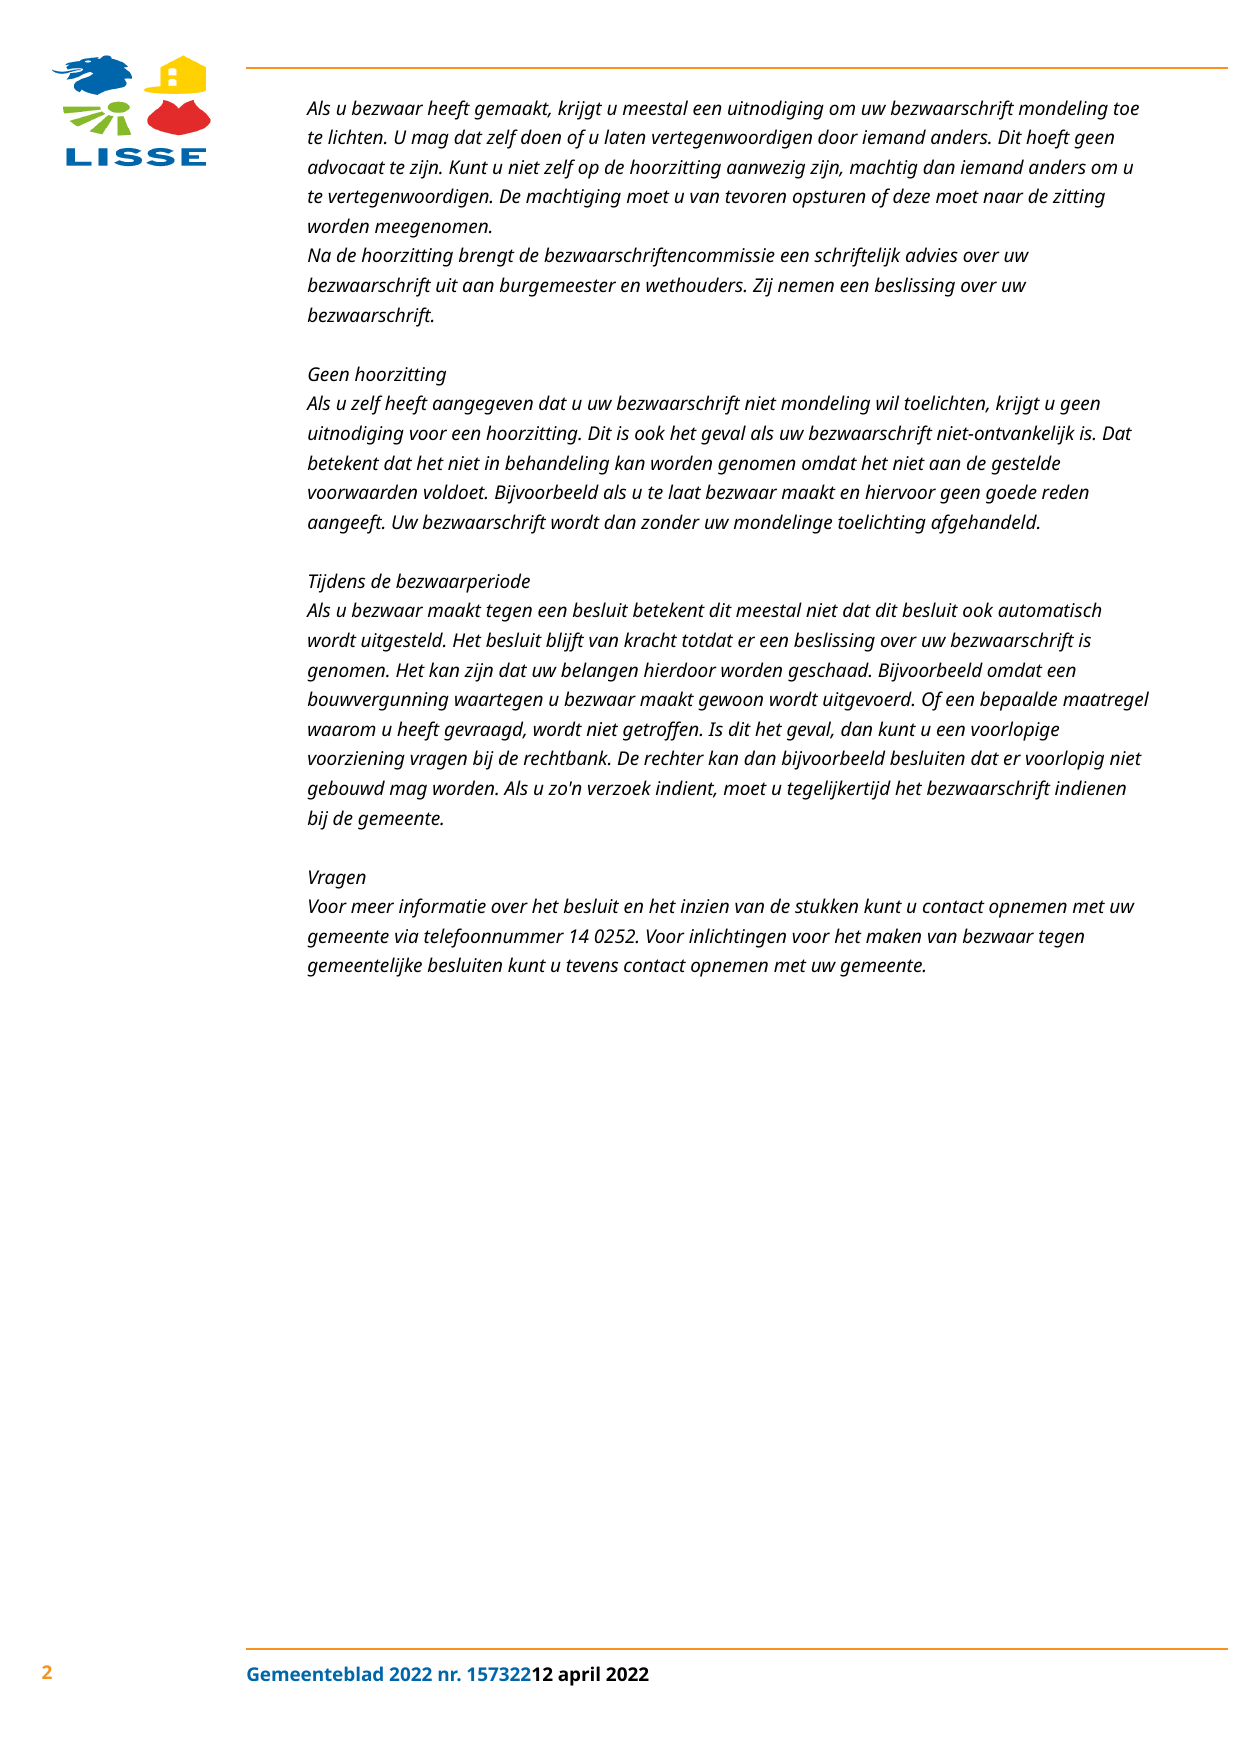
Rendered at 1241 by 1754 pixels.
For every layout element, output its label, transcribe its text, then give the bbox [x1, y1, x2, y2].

list Als u bezwaar heeft gemaakt, krijgt u meestal een uitnodiging om uw bezwaarschrift mondeling toe te lichten. U mag dat zelf doen of u laten vertegenwoordigen door iemand anders. Dit hoeft geen advocaat te zijn. Kunt u niet zelf op de hoorzitting aanwezig zijn, machtig dan iemand anders om u te vertegenwoordigen. De machtiging moet u van tevoren opsturen of deze moet naar de zitting worden meegenomen. [248, 95, 1152, 239]
list Vragen [248, 864, 1152, 890]
picture [41, 47, 231, 172]
list Als u bezwaar maakt tegen een besluit betekent dit meestal niet dat dit besluit ook automatisch wordt uitgesteld. Het besluit blijft van kracht totdat er een beslissing over uw bezwaarschrift is genomen. Het kan zijn dat uw belangen hierdoor worden geschaad. Bijvoorbeeld omdat een bouwvergunning waartegen u bezwaar maakt gewoon wordt uitgevoerd. Of een bepaalde maatregel waarom u heeft gevraagd, wordt niet getroffen. Is dit het geval, dan kunt u een voorlopige voorziening vragen bij de rechtbank. De rechter kan dan bijvoorbeeld besluiten dat er voorlopig niet gebouwd mag worden. Als u zo'n verzoek indient, moet u tegelijkertijd het bezwaarschrift indienen bij de gemeente. [248, 598, 1152, 831]
list Voor meer informatie over het besluit en het inzien van de stukken kunt u contact opnemen met uw gemeente via telefoonnummer 14 0252. Voor inlichtingen voor het maken van bezwaar tegen gemeentelijke besluiten kunt u tevens contact opnemen met uw gemeente. [248, 893, 1152, 978]
list Geen hoorzitting [248, 361, 1152, 387]
list Tijdens de bezwaarperiode [248, 568, 1152, 594]
list Na de hoorzitting brengt de bezwaarschriftencommissie een schriftelijk advies over uw bezwaarschrift uit aan burgemeester en wethouders. Zij nemen een beslissing over uw bezwaarschrift. [248, 243, 1152, 328]
list Als u zelf heeft aangegeven dat u uw bezwaarschrift niet mondeling wil toelichten, krijgt u geen uitnodiging voor een hoorzitting. Dit is ook het geval als uw bezwaarschrift niet-ontvankelijk is. Dat betekent dat het niet in behandeling kan worden genomen omdat het niet aan de gestelde voorwaarden voldoet. Bijvoorbeeld als u te laat bezwaar maakt en hiervoor geen goede reden aangeeft. Uw bezwaarschrift wordt dan zonder uw mondelinge toelichting afgehandeld. [248, 391, 1152, 535]
